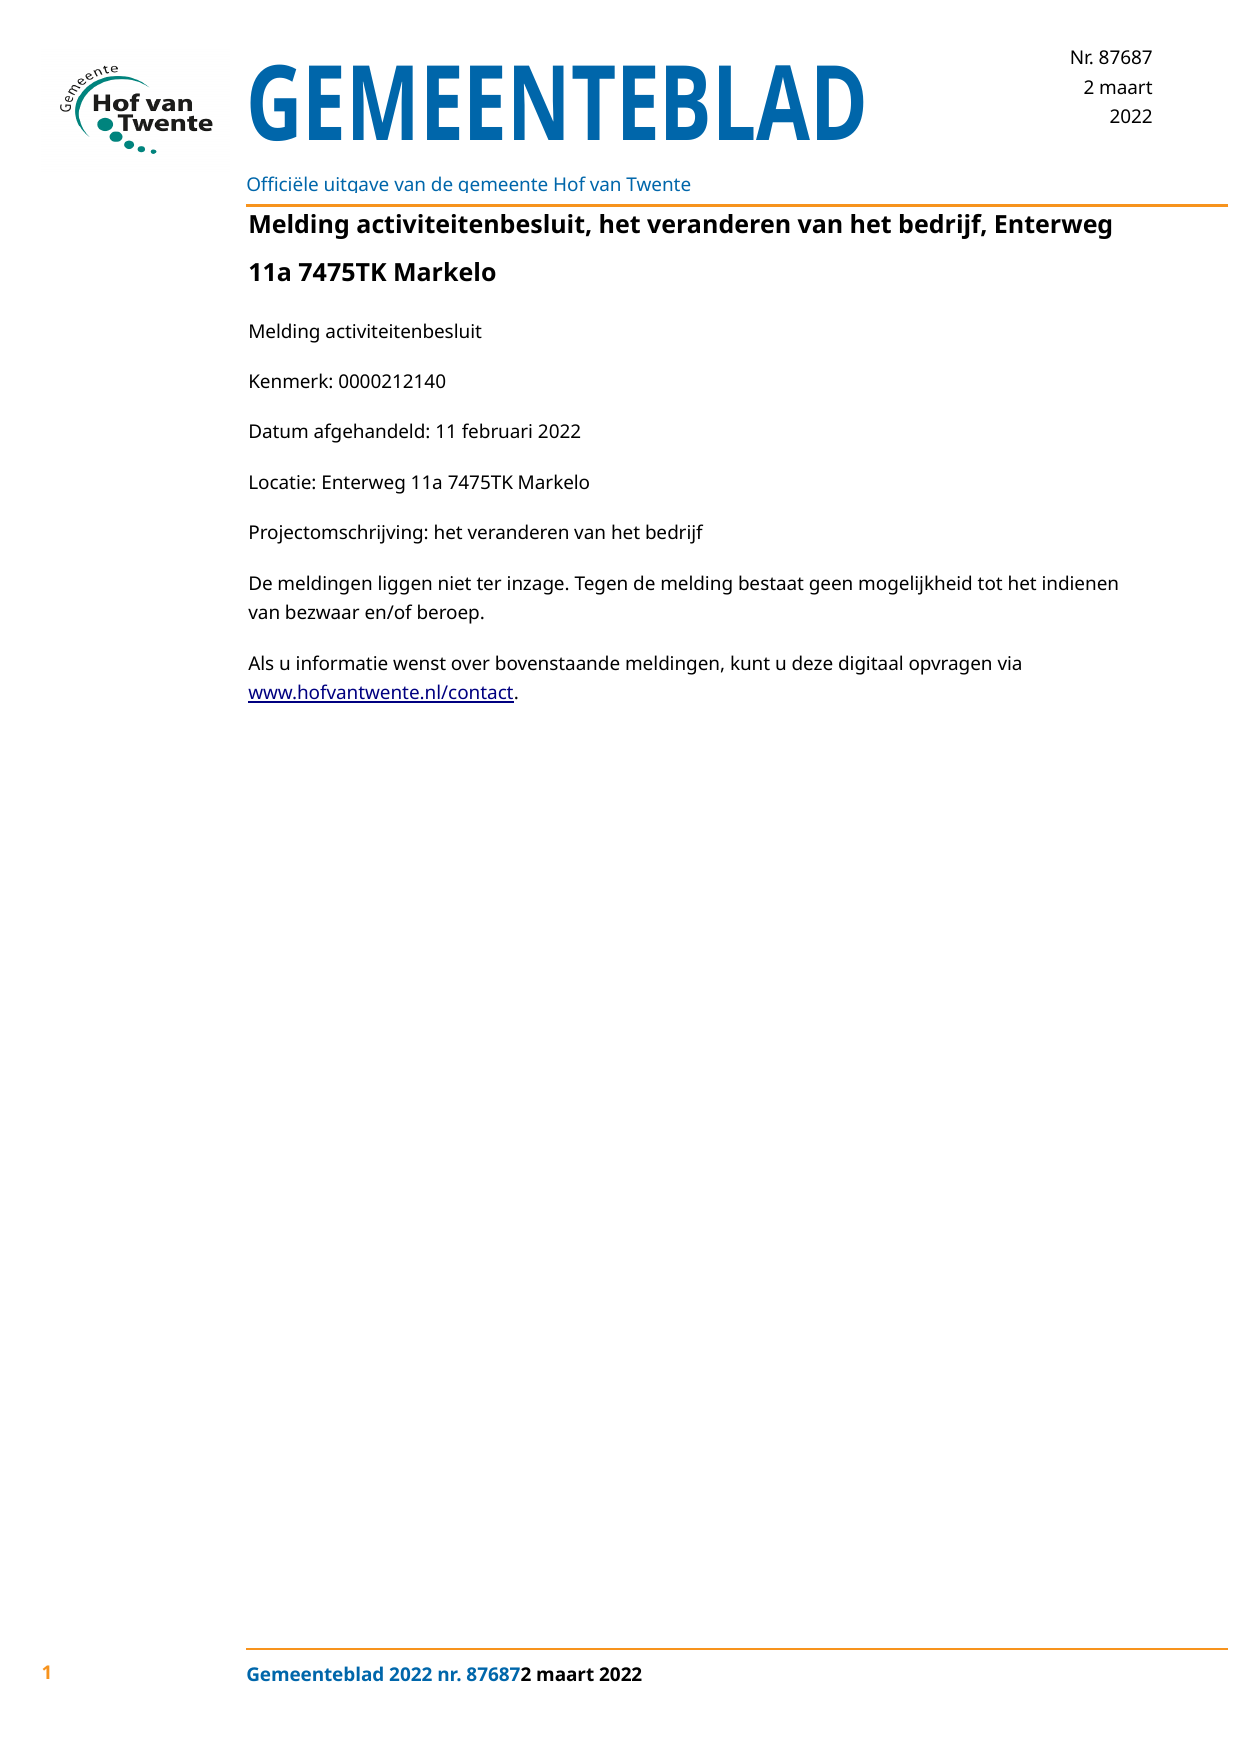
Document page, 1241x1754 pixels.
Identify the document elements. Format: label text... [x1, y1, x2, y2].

text Datum afgehandeld: 11 februari 2022 [248, 419, 1152, 444]
text Projectomschrijving: het veranderen van het bedrijf [248, 519, 1152, 545]
text Als u informatie wenst over bovenstaande meldingen, kunt u deze digitaal opvragen via www.hofvantwente.nl/contact. [248, 650, 1152, 705]
text De meldingen liggen niet ter inzage. Tegen de melding bestaat geen mogelijkheid tot het indienen van bezwaar en/of beroep. [248, 570, 1152, 625]
text Locatie: Enterweg 11a 7475TK Markelo [248, 469, 1152, 495]
picture [41, 47, 231, 172]
text Kenmerk: 0000212140 [248, 368, 1152, 394]
text Melding activiteitenbesluit [248, 318, 1152, 344]
text Melding activiteitenbesluit, het veranderen van het bedrijf, Enterweg 11a 7475TK Markelo [248, 207, 1152, 288]
